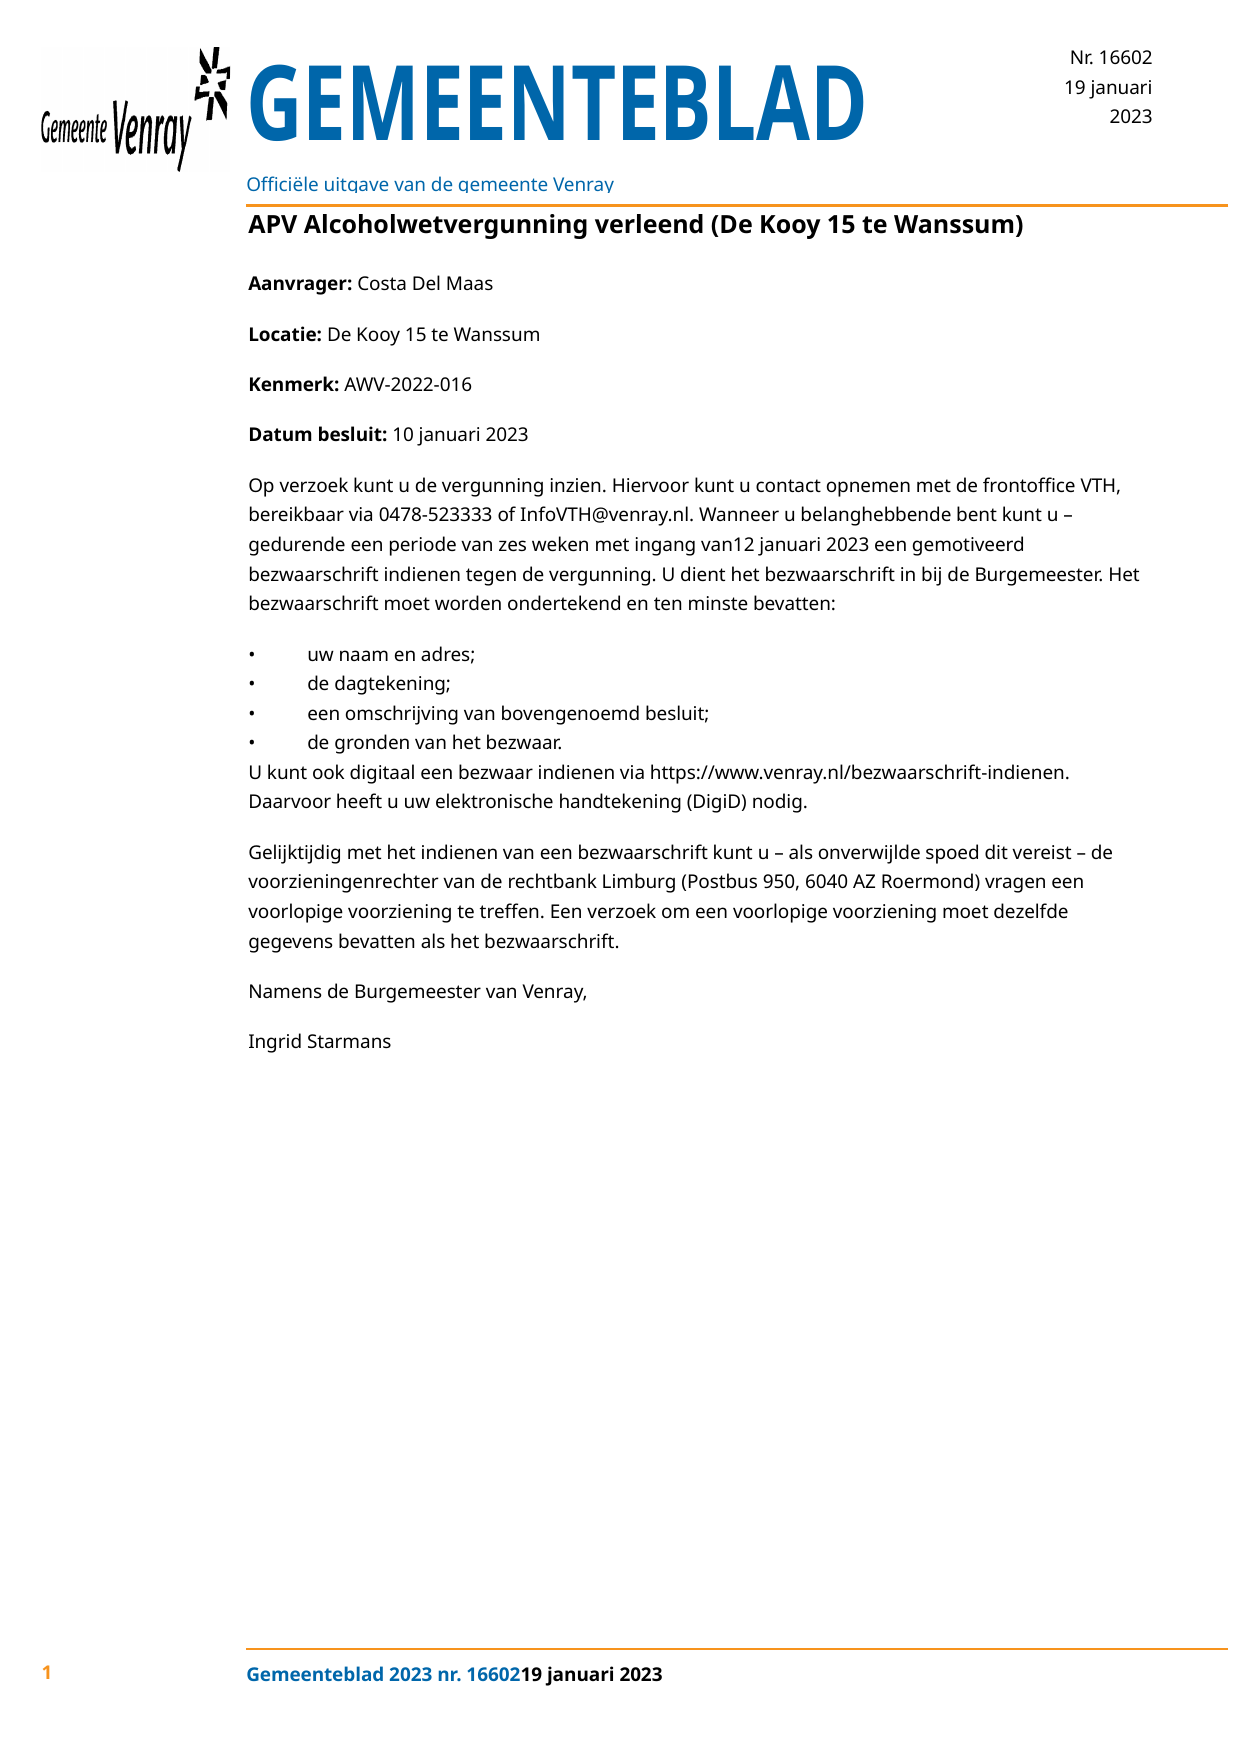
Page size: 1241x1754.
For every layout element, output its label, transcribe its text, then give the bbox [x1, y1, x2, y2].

list de gronden van het bezwaar. [248, 729, 1152, 755]
text Locatie: De Kooy 15 te Wanssum [248, 321, 1152, 346]
list de dagtekening; [248, 670, 1152, 696]
text Datum besluit: 10 januari 2023 [248, 422, 1152, 447]
text Kenmerk: AWV-2022-016 [248, 371, 1152, 397]
text Aanvrager: Costa Del Maas [248, 270, 1152, 296]
text Op verzoek kunt u de vergunning inzien. Hiervoor kunt u contact opnemen met de frontoffice VTH, bereikbaar via 0478-523333 of InfoVTH@venray.nl. Wanneer u belanghebbende bent kunt u – gedurende een periode van zes weken met ingang van12 januari 2023 een gemotiveerd bezwaarschrift indienen tegen de vergunning. U dient het bezwaarschrift in bij de Burgemeester. Het bezwaarschrift moet worden ondertekend en ten minste bevatten: [248, 472, 1152, 616]
text Gelijktijdig met het indienen van een bezwaarschrift kunt u – als onverwijlde spoed dit vereist – de voorzieningenrechter van de rechtbank Limburg (Postbus 950, 6040 AZ Roermond) vragen een voorlopige voorziening te treffen. Een verzoek om een voorlopige voorziening moet dezelfde gegevens bevatten als het bezwaarschrift. [248, 839, 1152, 953]
text APV Alcoholwetvergunning verleend (De Kooy 15 te Wanssum) [248, 207, 1152, 241]
text Namens de Burgemeester van Venray, [248, 978, 1152, 1004]
picture [41, 47, 231, 172]
text Ingrid Starmans [248, 1029, 1152, 1054]
list uw naam en adres; [248, 641, 1152, 666]
text U kunt ook digitaal een bezwaar indienen via https://www.venray.nl/bezwaarschrift-indienen. Daarvoor heeft u uw elektronische handtekening (DigiD) nodig. [248, 759, 1152, 814]
list een omschrijving van bovengenoemd besluit; [248, 700, 1152, 726]
